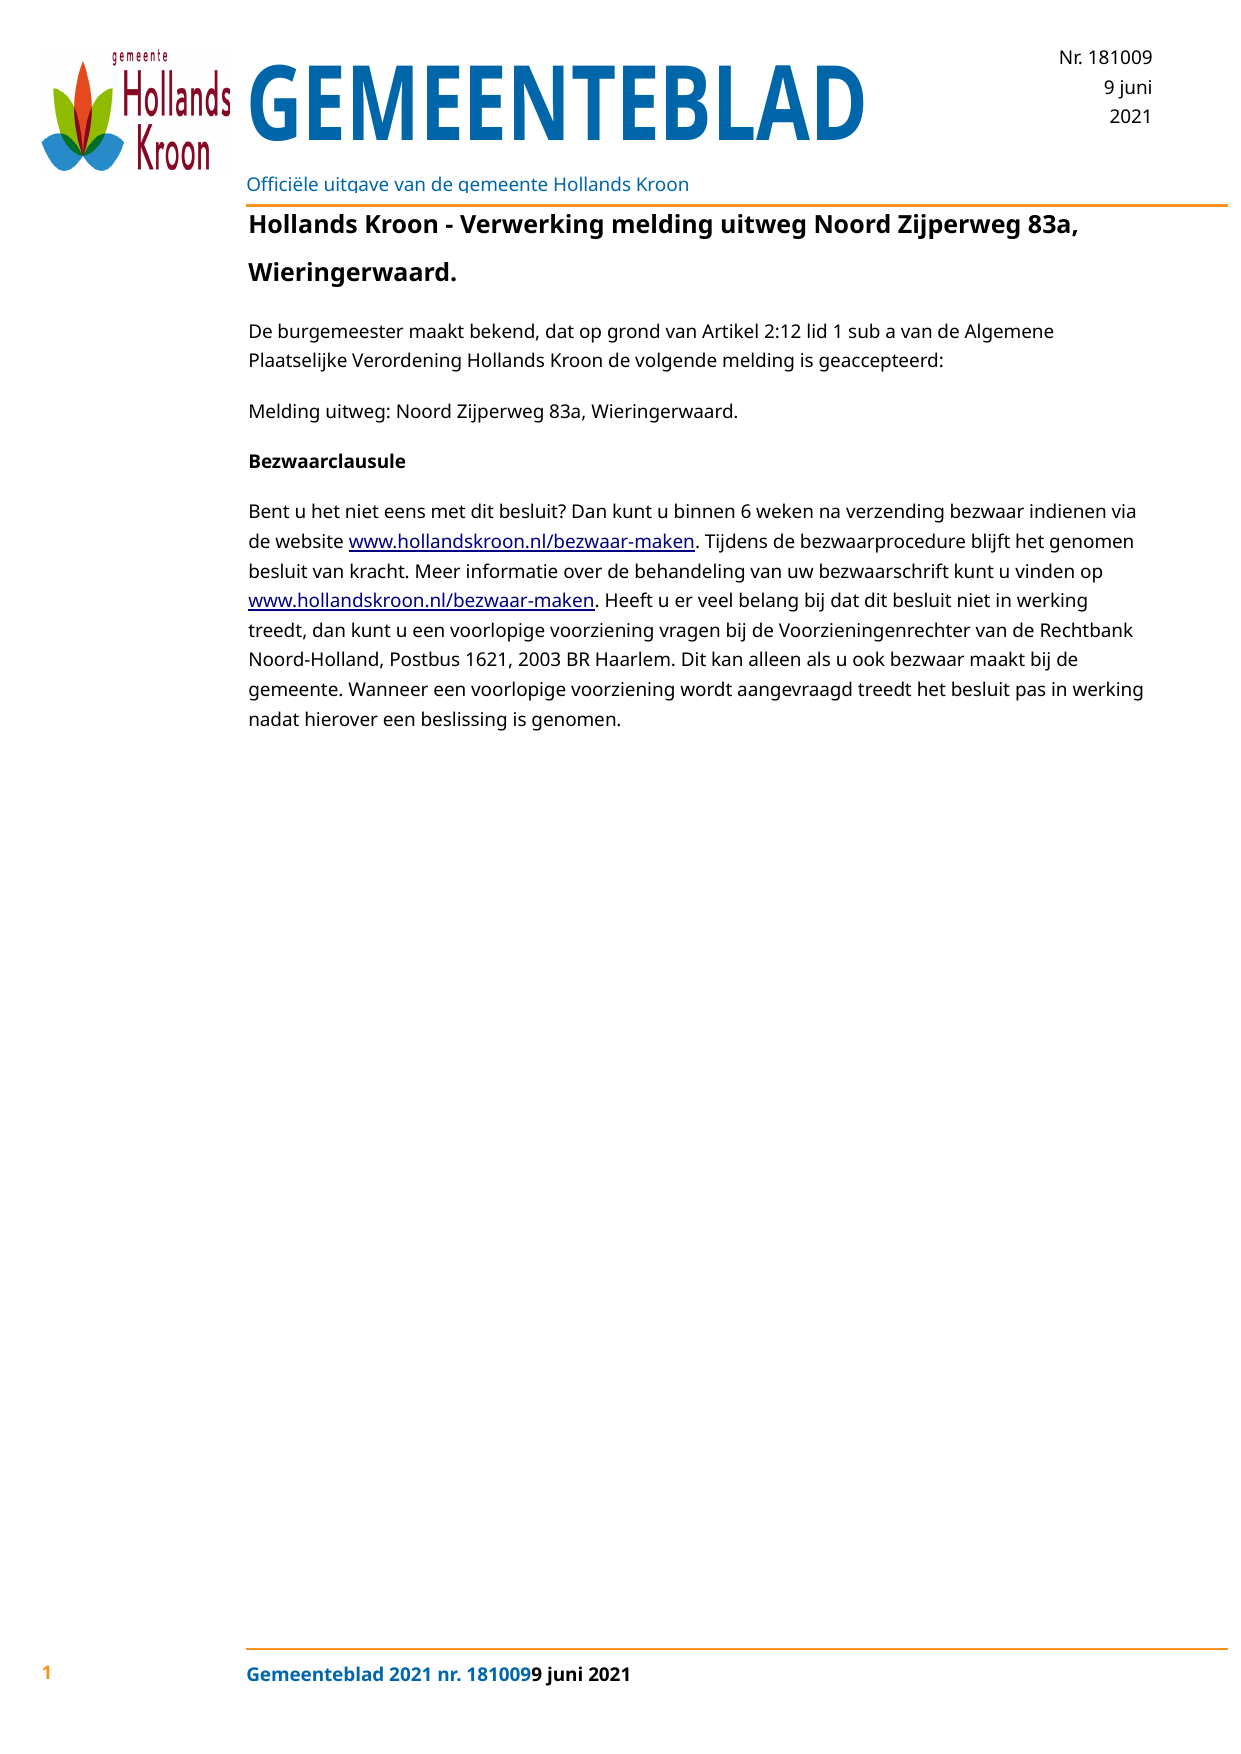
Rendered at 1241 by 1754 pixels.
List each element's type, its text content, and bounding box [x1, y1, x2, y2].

text Melding uitweg: Noord Zijperweg 83a, Wieringerwaard. [248, 398, 1152, 424]
picture [41, 47, 231, 172]
text De burgemeester maakt bekend, dat op grond van Artikel 2:12 lid 1 sub a van de Algemene Plaatselijke Verordening Hollands Kroon de volgende melding is geaccepteerd: [248, 318, 1152, 373]
text Hollands Kroon - Verwerking melding uitweg Noord Zijperweg 83a, Wieringerwaard. [248, 207, 1152, 288]
text Bent u het niet eens met dit besluit? Dan kunt u binnen 6 weken na verzending bezwaar indienen via de website www.hollandskroon.nl/bezwaar-maken. Tijdens de bezwaarprocedure blijft het genomen besluit van kracht. Meer informatie over de behandeling van uw bezwaarschrift kunt u vinden op www.hollandskroon.nl/bezwaar-maken. Heeft u er veel belang bij dat dit besluit niet in werking treedt, dan kunt u een voorlopige voorziening vragen bij de Voorzieningenrechter van de Rechtbank Noord-Holland, Postbus 1621, 2003 BR Haarlem. Dit kan alleen als u ook bezwaar maakt bij de gemeente. Wanneer een voorlopige voorziening wordt aangevraagd treedt het besluit pas in werking nadat hierover een beslissing is genomen. [248, 499, 1152, 732]
text Bezwaarclausule [248, 448, 1152, 474]
